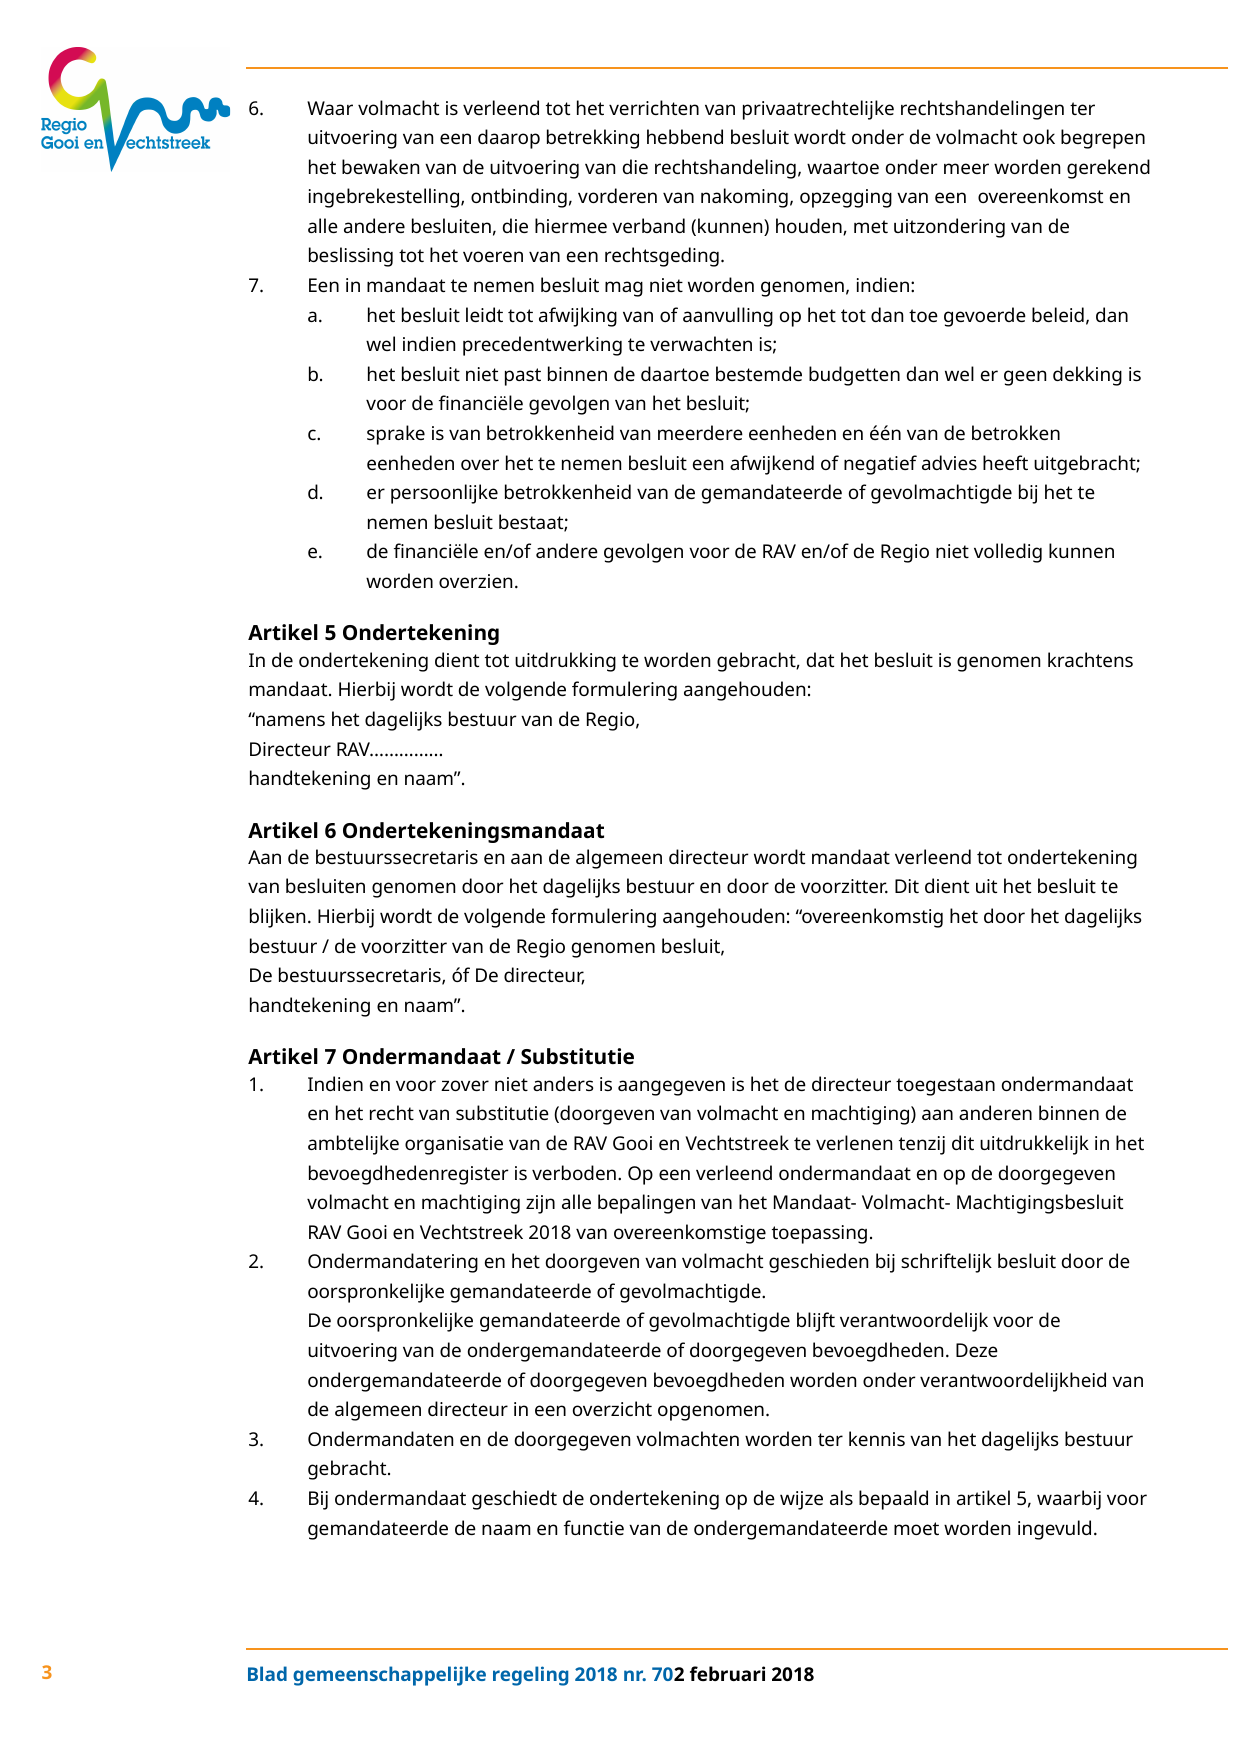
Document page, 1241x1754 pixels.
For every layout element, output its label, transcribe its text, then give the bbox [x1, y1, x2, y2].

list Ondermandaten en de doorgegeven volmachten worden ter kennis van het dagelijks bestuur gebracht. [248, 1426, 1152, 1481]
text Aan de bestuurssecretaris en aan de algemeen directeur wordt mandaat verleend tot ondertekening van besluiten genomen door het dagelijks bestuur en door de voorzitter. Dit dient uit het besluit te blijken. Hierbij wordt de volgende formulering aangehouden: “overeenkomstig het door het dagelijks bestuur / de voorzitter van de Regio genomen besluit, [248, 844, 1152, 959]
text Directeur RAV…………… [248, 736, 1152, 761]
text Artikel 6 Ondertekeningsmandaat [248, 816, 1152, 844]
text De bestuurssecretaris, óf De directeur, [248, 962, 1152, 988]
text Artikel 7 Ondermandaat / Substitutie [248, 1042, 1152, 1071]
list het besluit niet past binnen de daartoe bestemde budgetten dan wel er geen dekking is voor de financiële gevolgen van het besluit; [307, 361, 1152, 416]
list de financiële en/of andere gevolgen voor de RAV en/of de Regio niet volledig kunnen worden overzien. [307, 538, 1152, 594]
list er persoonlijke betrokkenheid van de gemandateerde of gevolmachtigde bij het te nemen besluit bestaat; [307, 479, 1152, 535]
list sprake is van betrokkenheid van meerdere eenheden en één van de betrokken eenheden over het te nemen besluit een afwijkend of negatief advies heeft uitgebracht; [307, 420, 1152, 476]
text Artikel 5 Ondertekening [248, 618, 1152, 647]
text “namens het dagelijks bestuur van de Regio, [248, 706, 1152, 732]
text In de ondertekening dient tot uitdrukking te worden gebracht, dat het besluit is genomen krachtens mandaat. Hierbij wordt de volgende formulering aangehouden: [248, 647, 1152, 702]
text handtekening en naam”. [248, 992, 1152, 1018]
picture [113, 110, 231, 172]
picture [41, 47, 231, 172]
list Bij ondermandaat geschiedt de ondertekening op de wijze als bepaald in artikel 5, waarbij voor gemandateerde de naam en functie van de ondergemandateerde moet worden ingevuld. [248, 1485, 1152, 1540]
list Ondermandatering en het doorgeven van volmacht geschieden bij schriftelijk besluit door de oorspronkelijke gemandateerde of gevolmachtigde. [248, 1248, 1152, 1304]
text handtekening en naam”. [248, 765, 1152, 791]
list Waar volmacht is verleend tot het verrichten van privaatrechtelijke rechtshandelingen ter uitvoering van een daarop betrekking hebbend besluit wordt onder de volmacht ook begrepen het bewaken van de uitvoering van die rechtshandeling, waartoe onder meer worden gerekend ingebrekestelling, ontbinding, vorderen van nakoming, opzegging van een overeenkomst en alle andere besluiten, die hiermee verband (kunnen) houden, met uitzondering van de beslissing tot het voeren van een rechtsgeding. [248, 95, 1152, 268]
list Indien en voor zover niet anders is aangegeven is het de directeur toegestaan ondermandaat en het recht van substitutie (doorgeven van volmacht en machtiging) aan anderen binnen de ambtelijke organisatie van de RAV Gooi en Vechtstreek te verlenen tenzij dit uitdrukkelijk in het bevoegdhedenregister is verboden. Op een verleend ondermandaat en op de doorgegeven volmacht en machtiging zijn alle bepalingen van het Mandaat- Volmacht- Machtigingsbesluit RAV Gooi en Vechtstreek 2018 van overeenkomstige toepassing. [248, 1071, 1152, 1244]
list Een in mandaat te nemen besluit mag niet worden genomen, indien: [248, 272, 1152, 298]
list het besluit leidt tot afwijking van of aanvulling op het tot dan toe gevoerde beleid, dan wel indien precedentwerking te verwachten is; [307, 302, 1152, 357]
list De oorspronkelijke gemandateerde of gevolmachtigde blijft verantwoordelijk voor de uitvoering van de ondergemandateerde of doorgegeven bevoegdheden. Deze ondergemandateerde of doorgegeven bevoegdheden worden onder verantwoordelijkheid van de algemeen directeur in een overzicht opgenomen. [248, 1308, 1152, 1422]
